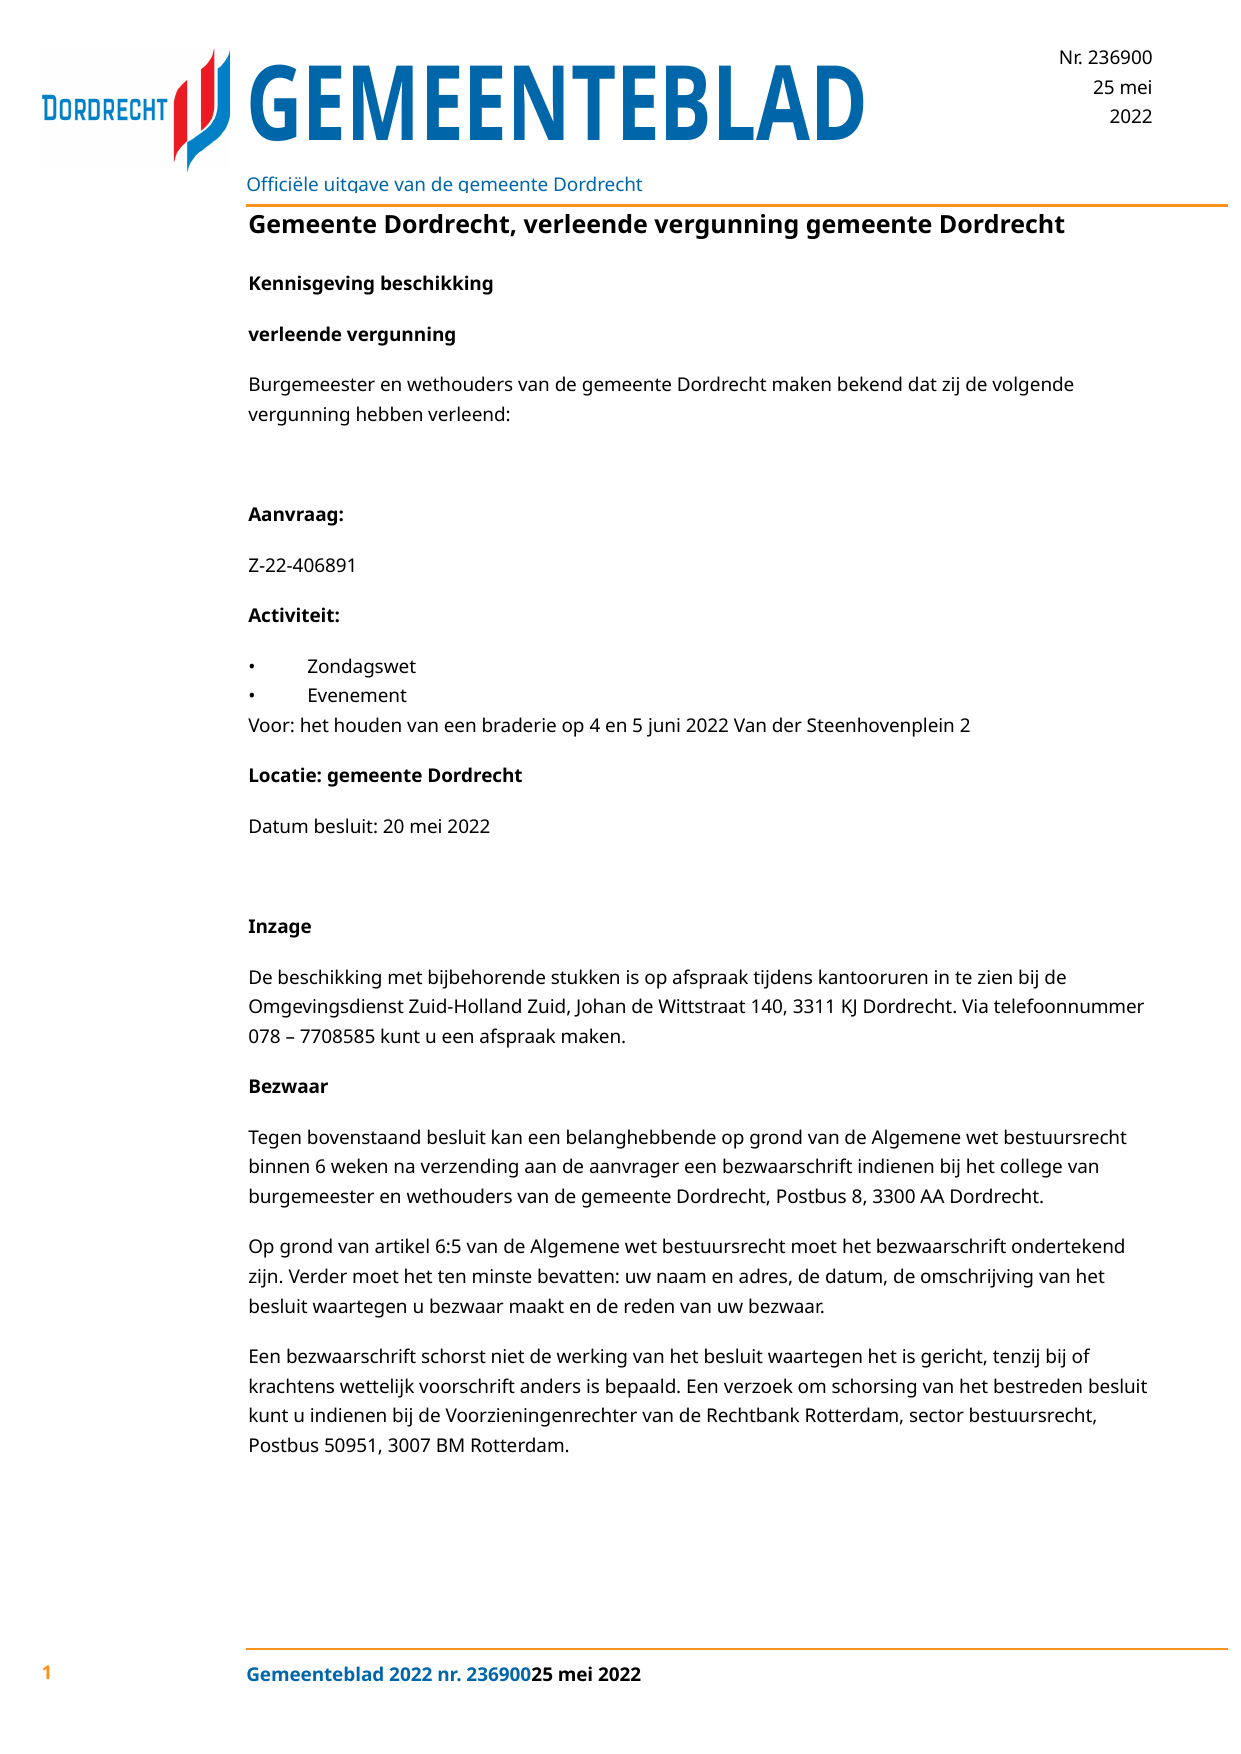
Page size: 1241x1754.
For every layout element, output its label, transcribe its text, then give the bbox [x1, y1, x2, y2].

text Activiteit: [248, 602, 1152, 628]
text Kennisgeving beschikking [248, 270, 1152, 296]
text Z-22-406891 [248, 552, 1152, 578]
text Burgemeester en wethouders van de gemeente Dordrecht maken bekend dat zij de volgende vergunning hebben verleend: [248, 371, 1152, 426]
text Op grond van artikel 6:5 van de Algemene wet bestuursrecht moet het bezwaarschrift ondertekend zijn. Verder moet het ten minste bevatten: uw naam en adres, de datum, de omschrijving van het besluit waartegen u bezwaar maakt en de reden van uw bezwaar. [248, 1234, 1152, 1318]
text verleende vergunning [248, 321, 1152, 346]
text De beschikking met bijbehorende stukken is op afspraak tijdens kantooruren in te zien bij de Omgevingsdienst Zuid-Holland Zuid, Johan de Wittstraat 140, 3311 KJ Dordrecht. Via telefoonnummer 078 – 7708585 kunt u een afspraak maken. [248, 964, 1152, 1049]
text Locatie: gemeente Dordrecht [248, 762, 1152, 788]
list Evenement [248, 682, 1152, 708]
text Aanvraag: [248, 502, 1152, 527]
text Een bezwaarschrift schorst niet de werking van het besluit waartegen het is gericht, tenzij bij of krachtens wettelijk voorschrift anders is bepaald. Een verzoek om schorsing van het bestreden besluit kunt u indienen bij de Voorzieningenrechter van de Rechtbank Rotterdam, sector bestuursrecht, Postbus 50951, 3007 BM Rotterdam. [248, 1343, 1152, 1458]
picture [41, 47, 231, 172]
list Zondagswet [248, 653, 1152, 678]
text Bezwaar [248, 1074, 1152, 1099]
text Inzage [248, 914, 1152, 939]
text Voor: het houden van een braderie op 4 en 5 juni 2022 Van der Steenhovenplein 2 [248, 712, 1152, 738]
text Tegen bovenstaand besluit kan een belanghebbende op grond van de Algemene wet bestuursrecht binnen 6 weken na verzending aan de aanvrager een bezwaarschrift indienen bij het college van burgemeester en wethouders van de gemeente Dordrecht, Postbus 8, 3300 AA Dordrecht. [248, 1124, 1152, 1209]
text Datum besluit: 20 mei 2022 [248, 813, 1152, 838]
text Gemeente Dordrecht, verleende vergunning gemeente Dordrecht [248, 207, 1152, 241]
